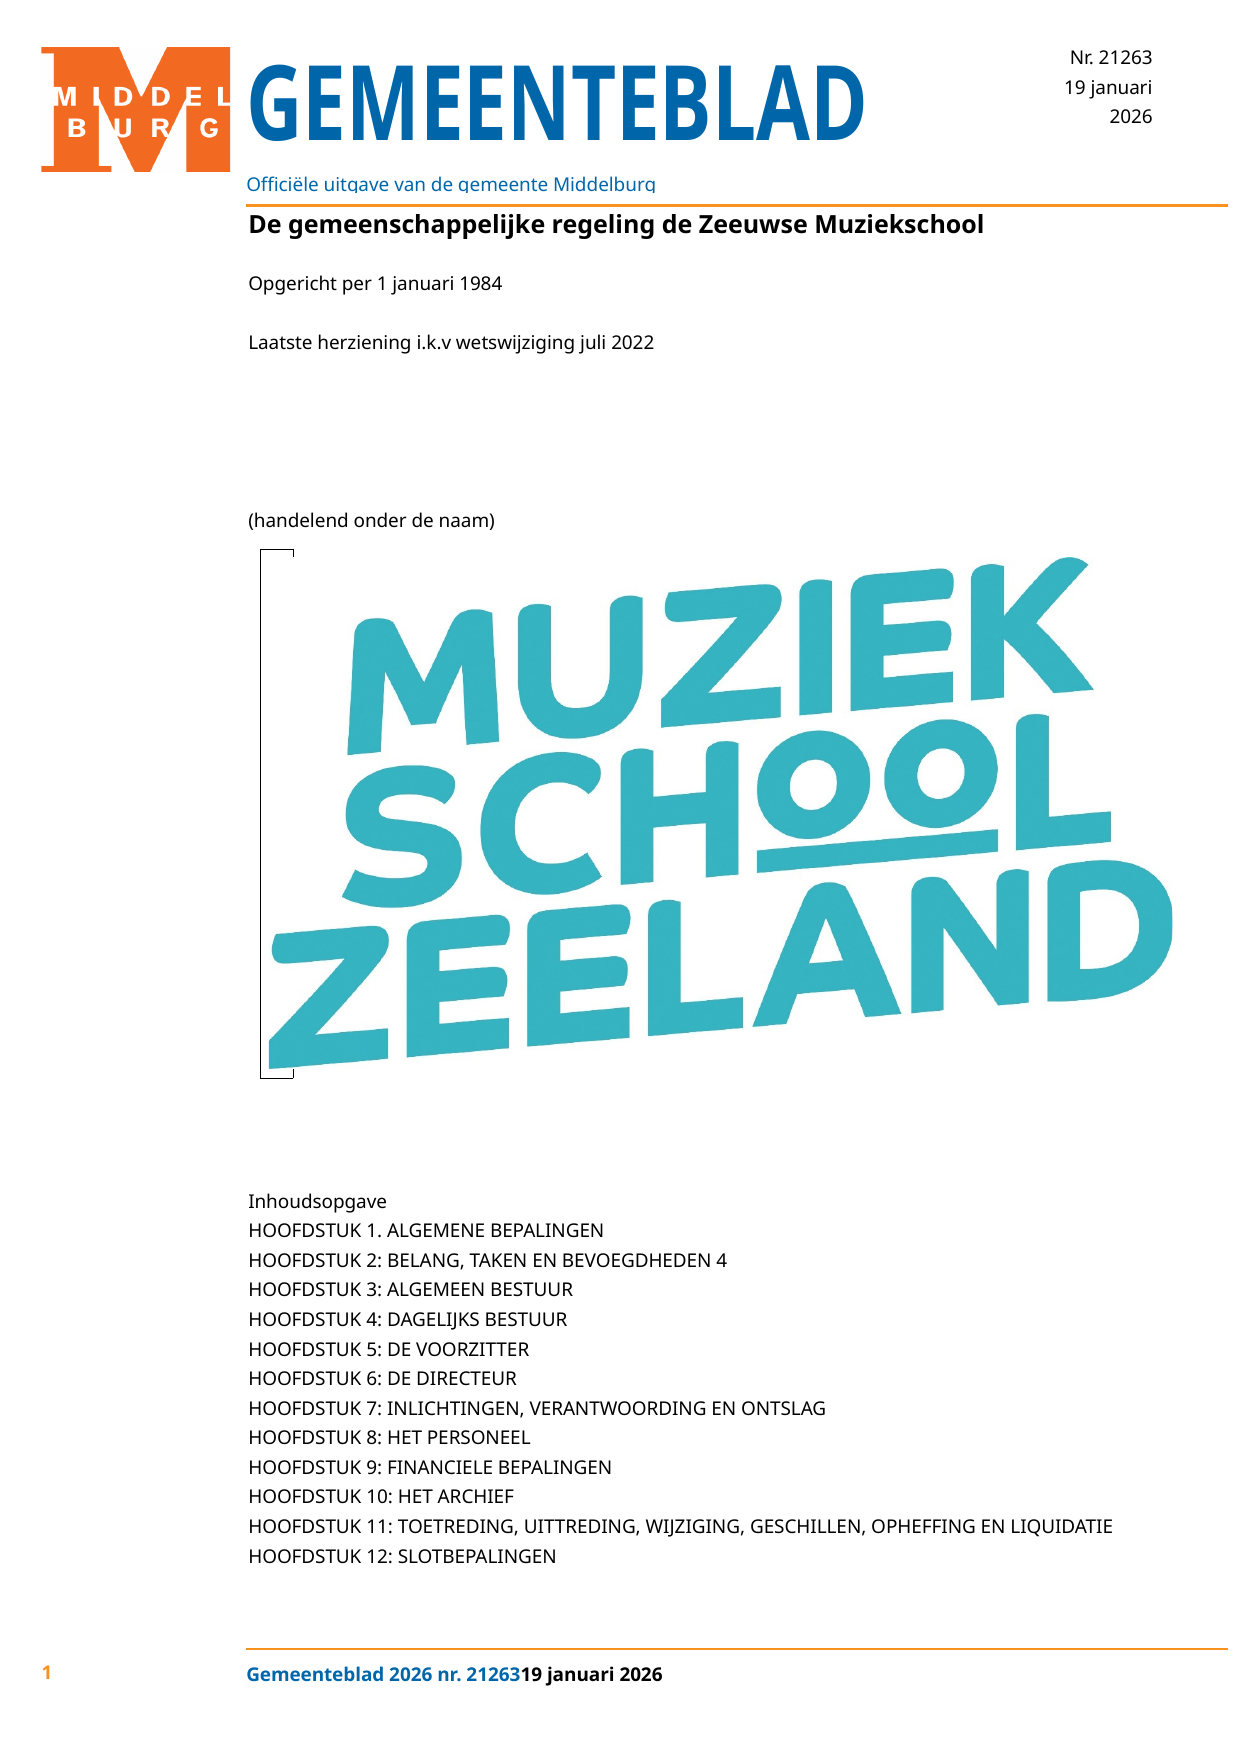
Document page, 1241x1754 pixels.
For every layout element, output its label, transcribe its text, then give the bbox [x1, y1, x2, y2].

text HOOFDSTUK 8: HET PERSONEEL [248, 1424, 1152, 1450]
text HOOFDSTUK 12: SLOTBEPALINGEN [248, 1543, 1152, 1569]
text HOOFDSTUK 5: DE VOORZITTER [248, 1336, 1152, 1362]
text HOOFDSTUK 4: DAGELIJKS BESTUUR [248, 1306, 1152, 1332]
text HOOFDSTUK 3: ALGEMEEN BESTUUR [248, 1277, 1152, 1302]
text HOOFDSTUK 2: BELANG, TAKEN EN BEVOEGDHEDEN 4 [248, 1247, 1152, 1273]
text HOOFDSTUK 7: INLICHTINGEN, VERANTWOORDING EN ONTSLAG [248, 1395, 1152, 1421]
text HOOFDSTUK 9: FINANCIELE BEPALINGEN [248, 1454, 1152, 1480]
picture [268, 557, 1173, 1069]
text Inhoudsopgave [248, 1188, 1152, 1214]
picture [41, 47, 231, 172]
text HOOFDSTUK 10: HET ARCHIEF [248, 1484, 1152, 1509]
text (handelend onder de naam) [248, 507, 1152, 533]
text HOOFDSTUK 1. ALGEMENE BEPALINGEN [248, 1217, 1152, 1243]
text Laatste herziening i.k.v wetswijziging juli 2022 [248, 329, 1152, 355]
text HOOFDSTUK 6: DE DIRECTEUR [248, 1365, 1152, 1391]
text Opgericht per 1 januari 1984 [248, 270, 1152, 296]
text De gemeenschappelijke regeling de Zeeuwse Muziekschool [248, 207, 1152, 241]
text HOOFDSTUK 11: TOETREDING, UITTREDING, WIJZIGING, GESCHILLEN, OPHEFFING EN LIQUIDATIE [248, 1513, 1152, 1539]
